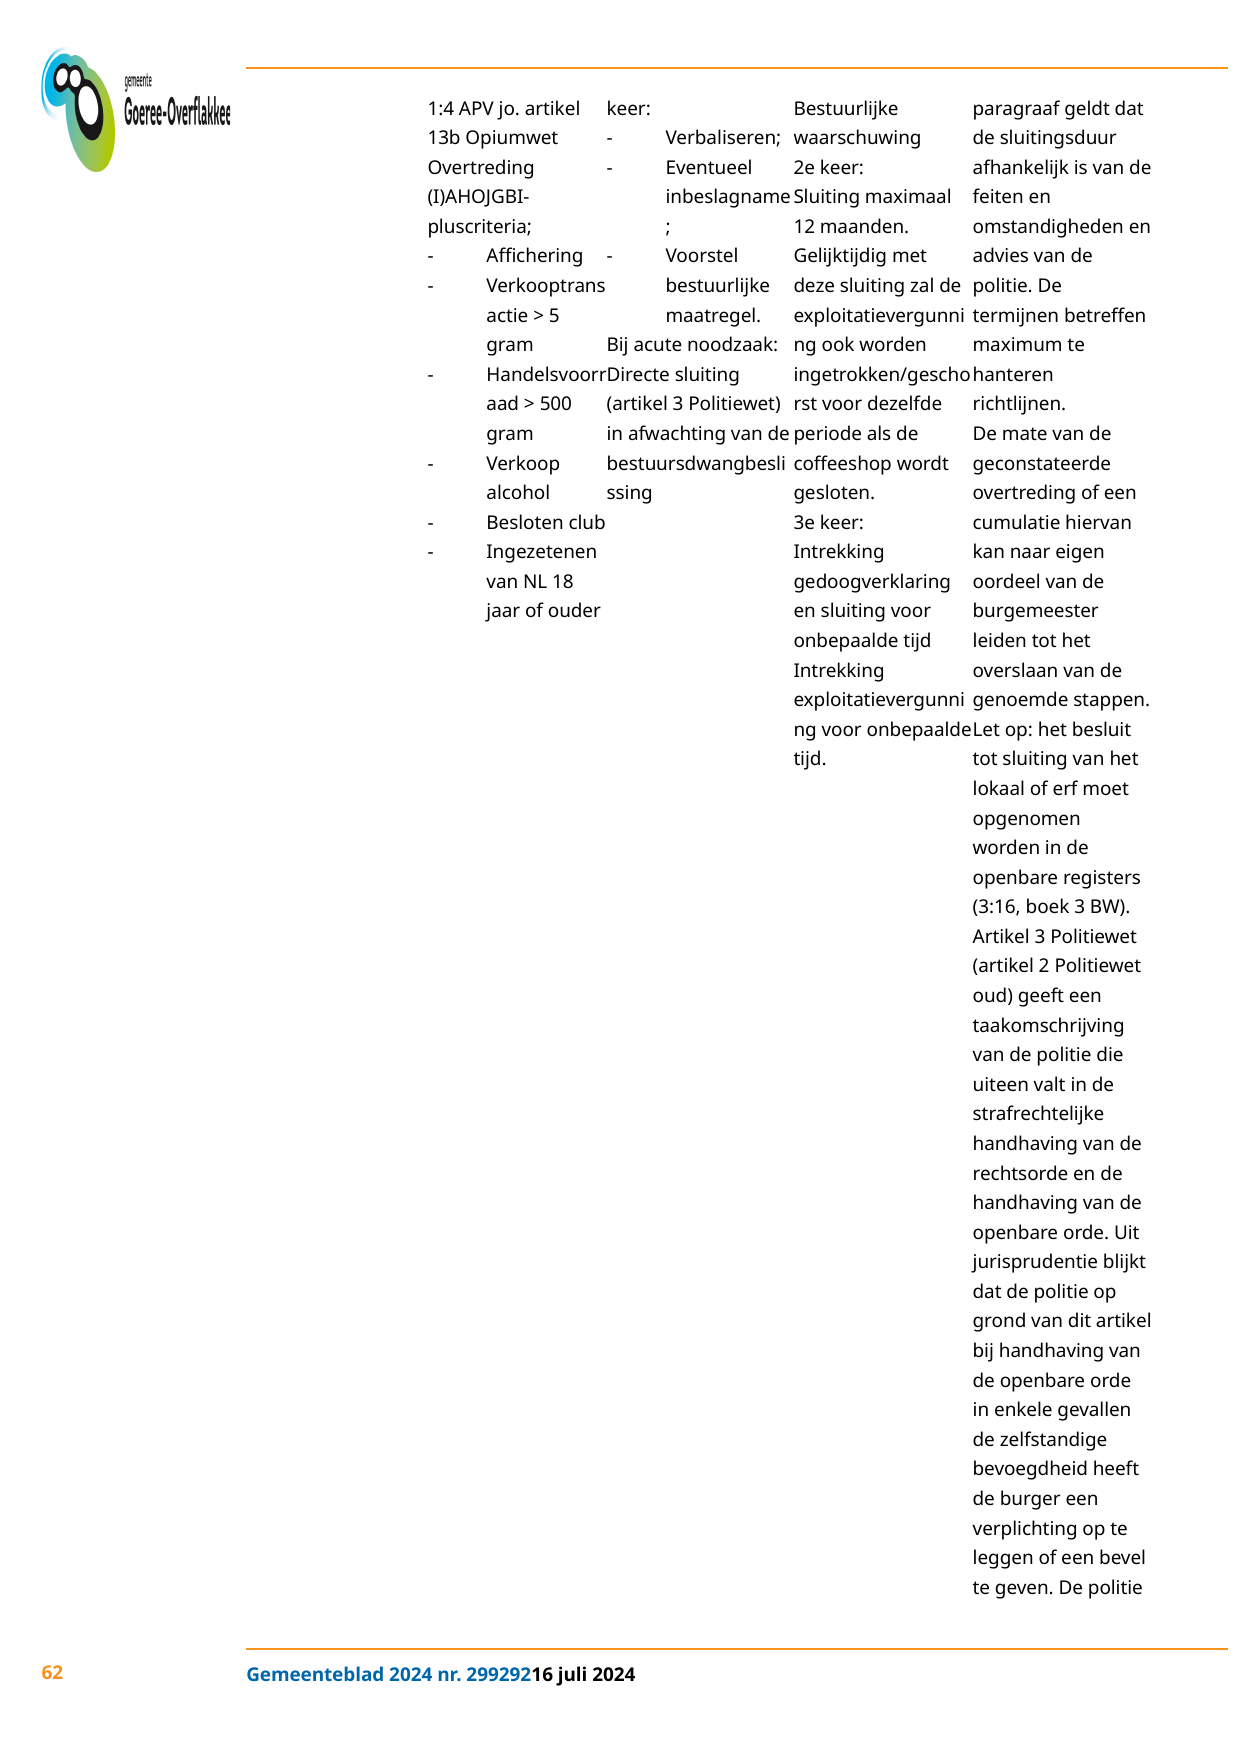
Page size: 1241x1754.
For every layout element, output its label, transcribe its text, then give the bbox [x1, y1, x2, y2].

table_cell keer: Verbaliseren; Eventueel inbeslagname; Voorstel bestuurlijke maatregel. Bij acute noodzaak: Directe sluiting (artikel 3 Politiewet) in afwachting van de bestuursdwangbeslissing [606, 95, 793, 1600]
table_cell 1:4 APV jo. artikel 13b Opiumwet Overtreding (I)AHOJGBI-pluscriteria; Affichering Verkooptransactie > 5 gram Handelsvoorraad > 500 gram Verkoop alcohol Besloten club Ingezetenen van NL 18 jaar of ouder [427, 95, 606, 1600]
picture [41, 47, 231, 172]
table_cell [248, 95, 427, 1600]
table_cell Bestuurlijke waarschuwing 2e keer: Sluiting maximaal 12 maanden. Gelijktijdig met deze sluiting zal de exploitatievergunning ook worden ingetrokken/geschorst voor dezelfde periode als de coffeeshop wordt gesloten. 3e keer: Intrekking gedoogverklaring en sluiting voor onbepaalde tijd Intrekking exploitatievergunning voor onbepaalde tijd. [793, 95, 972, 1600]
table_cell paragraaf geldt dat de sluitingsduur afhankelijk is van de feiten en omstandigheden en advies van de politie. De termijnen betreffen maximum te hanteren richtlijnen. De mate van de geconstateerde overtreding of een cumulatie hiervan kan naar eigen oordeel van de burgemeester leiden tot het overslaan van de genoemde stappen. Let op: het besluit tot sluiting van het lokaal of erf moet opgenomen worden in de openbare registers (3:16, boek 3 BW). Artikel 3 Politiewet (artikel 2 Politiewet oud) geeft een taakomschrijving van de politie die uiteen valt in de strafrechtelijke handhaving van de rechtsorde en de handhaving van de openbare orde. Uit jurisprudentie blijkt dat de politie op grond van dit artikel bij handhaving van de openbare orde in enkele gevallen de zelfstandige bevoegdheid heeft de burger een verplichting op te leggen of een bevel te geven. De politie [973, 95, 1152, 1600]
